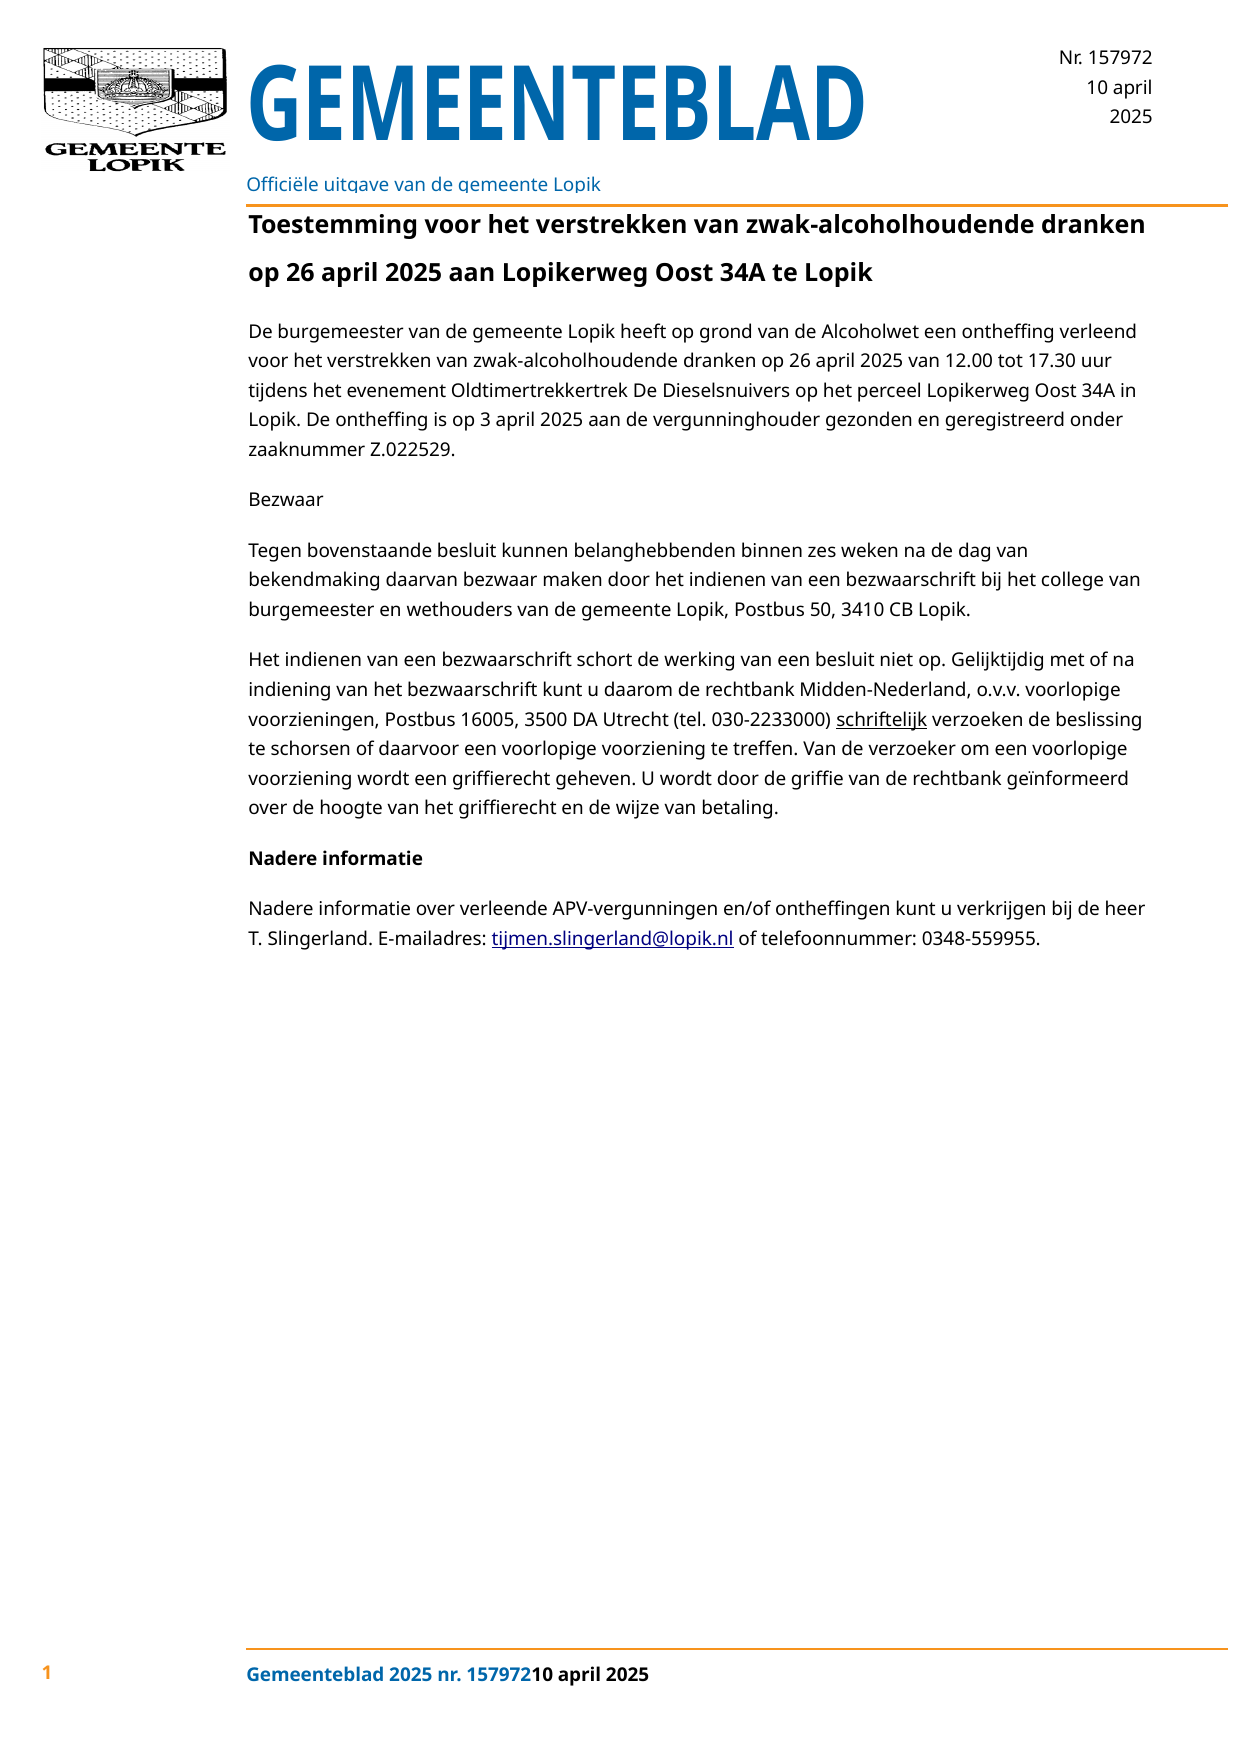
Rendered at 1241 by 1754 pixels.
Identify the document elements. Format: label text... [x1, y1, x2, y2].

picture [41, 47, 231, 172]
text Het indienen van een bezwaarschrift schort de werking van een besluit niet op. Gelijktijdig met of na indiening van het bezwaarschrift kunt u daarom de rechtbank Midden-Nederland, o.v.v. voorlopige voorzieningen, Postbus 16005, 3500 DA Utrecht (tel. 030-2233000) schriftelijk verzoeken de beslissing te schorsen of daarvoor een voorlopige voorziening te treffen. Van de verzoeker om een voorlopige voorziening wordt een griffierecht geheven. U wordt door de griffie van de rechtbank geïnformeerd over de hoogte van het griffierecht en de wijze van betaling. [248, 647, 1152, 820]
text Toestemming voor het verstrekken van zwak-alcoholhoudende dranken op 26 april 2025 aan Lopikerweg Oost 34A te Lopik [248, 207, 1152, 288]
text Bezwaar [248, 487, 1152, 512]
text De burgemeester van de gemeente Lopik heeft op grond van de Alcoholwet een ontheffing verleend voor het verstrekken van zwak-alcoholhoudende dranken op 26 april 2025 van 12.00 tot 17.30 uur tijdens het evenement Oldtimertrekkertrek De Dieselsnuivers op het perceel Lopikerweg Oost 34A in Lopik. De ontheffing is op 3 april 2025 aan de vergunninghouder gezonden en geregistreerd onder zaaknummer Z.022529. [248, 318, 1152, 462]
text Nadere informatie [248, 845, 1152, 871]
text Tegen bovenstaande besluit kunnen belanghebbenden binnen zes weken na de dag van bekendmaking daarvan bezwaar maken door het indienen van een bezwaarschrift bij het college van burgemeester en wethouders van de gemeente Lopik, Postbus 50, 3410 CB Lopik. [248, 537, 1152, 622]
text Nadere informatie over verleende APV-vergunningen en/of ontheffingen kunt u verkrijgen bij de heer T. Slingerland. E-mailadres: tijmen.slingerland@lopik.nl of telefoonnummer: 0348-559955. [248, 895, 1152, 951]
